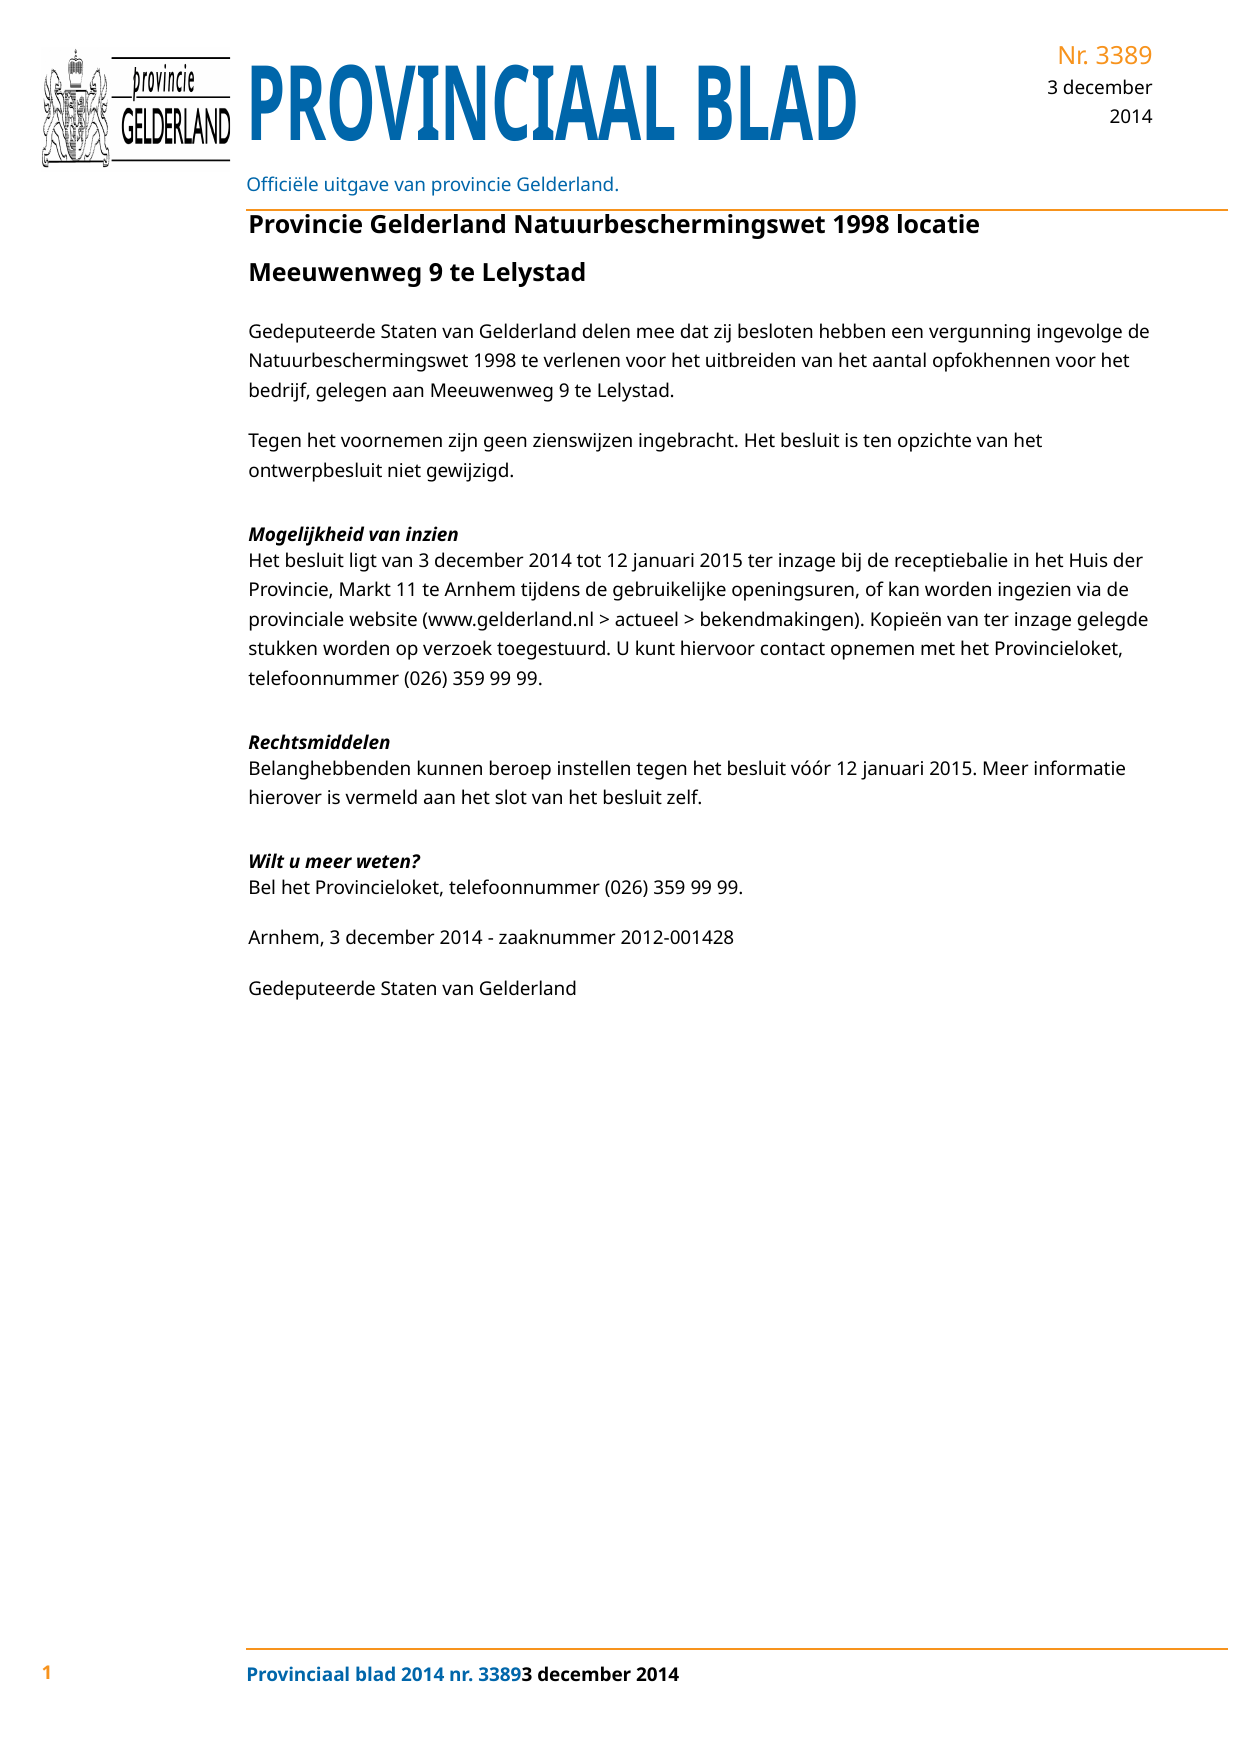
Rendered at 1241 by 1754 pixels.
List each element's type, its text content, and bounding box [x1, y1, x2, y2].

text Het besluit ligt van 3 december 2014 tot 12 januari 2015 ter inzage bij de receptiebalie in het Huis der Provincie, Markt 11 te Arnhem tijdens de gebruikelijke openingsuren, of kan worden ingezien via de provinciale website (www.gelderland.nl > actueel > bekendmakingen). Kopieën van ter inzage gelegde stukken worden op verzoek toegestuurd. U kunt hiervoor contact opnemen met het Provincieloket, telefoonnummer (026) 359 99 99. [248, 547, 1152, 691]
text Tegen het voornemen zijn geen zienswijzen ingebracht. Het besluit is ten opzichte van het ontwerpbesluit niet gewijzigd. [248, 427, 1152, 483]
text Provincie Gelderland Natuurbeschermingswet 1998 locatie Meeuwenweg 9 te Lelystad [248, 211, 1152, 288]
text Wilt u meer weten? [248, 848, 1152, 874]
text Arnhem, 3 december 2014 - zaaknummer 2012-001428 [248, 924, 1152, 950]
picture [41, 47, 231, 172]
text Bel het Provincieloket, telefoonnummer (026) 359 99 99. [248, 874, 1152, 900]
text Belanghebbenden kunnen beroep instellen tegen het besluit vóór 12 januari 2015. Meer informatie hierover is vermeld aan het slot van het besluit zelf. [248, 755, 1152, 810]
text Rechtsmiddelen [248, 729, 1152, 755]
text Gedeputeerde Staten van Gelderland [248, 975, 1152, 1001]
text Mogelijkheid van inzien [248, 521, 1152, 547]
text Gedeputeerde Staten van Gelderland delen mee dat zij besloten hebben een vergunning ingevolge de Natuurbeschermingswet 1998 te verlenen voor het uitbreiden van het aantal opfokhennen voor het bedrijf, gelegen aan Meeuwenweg 9 te Lelystad. [248, 318, 1152, 403]
